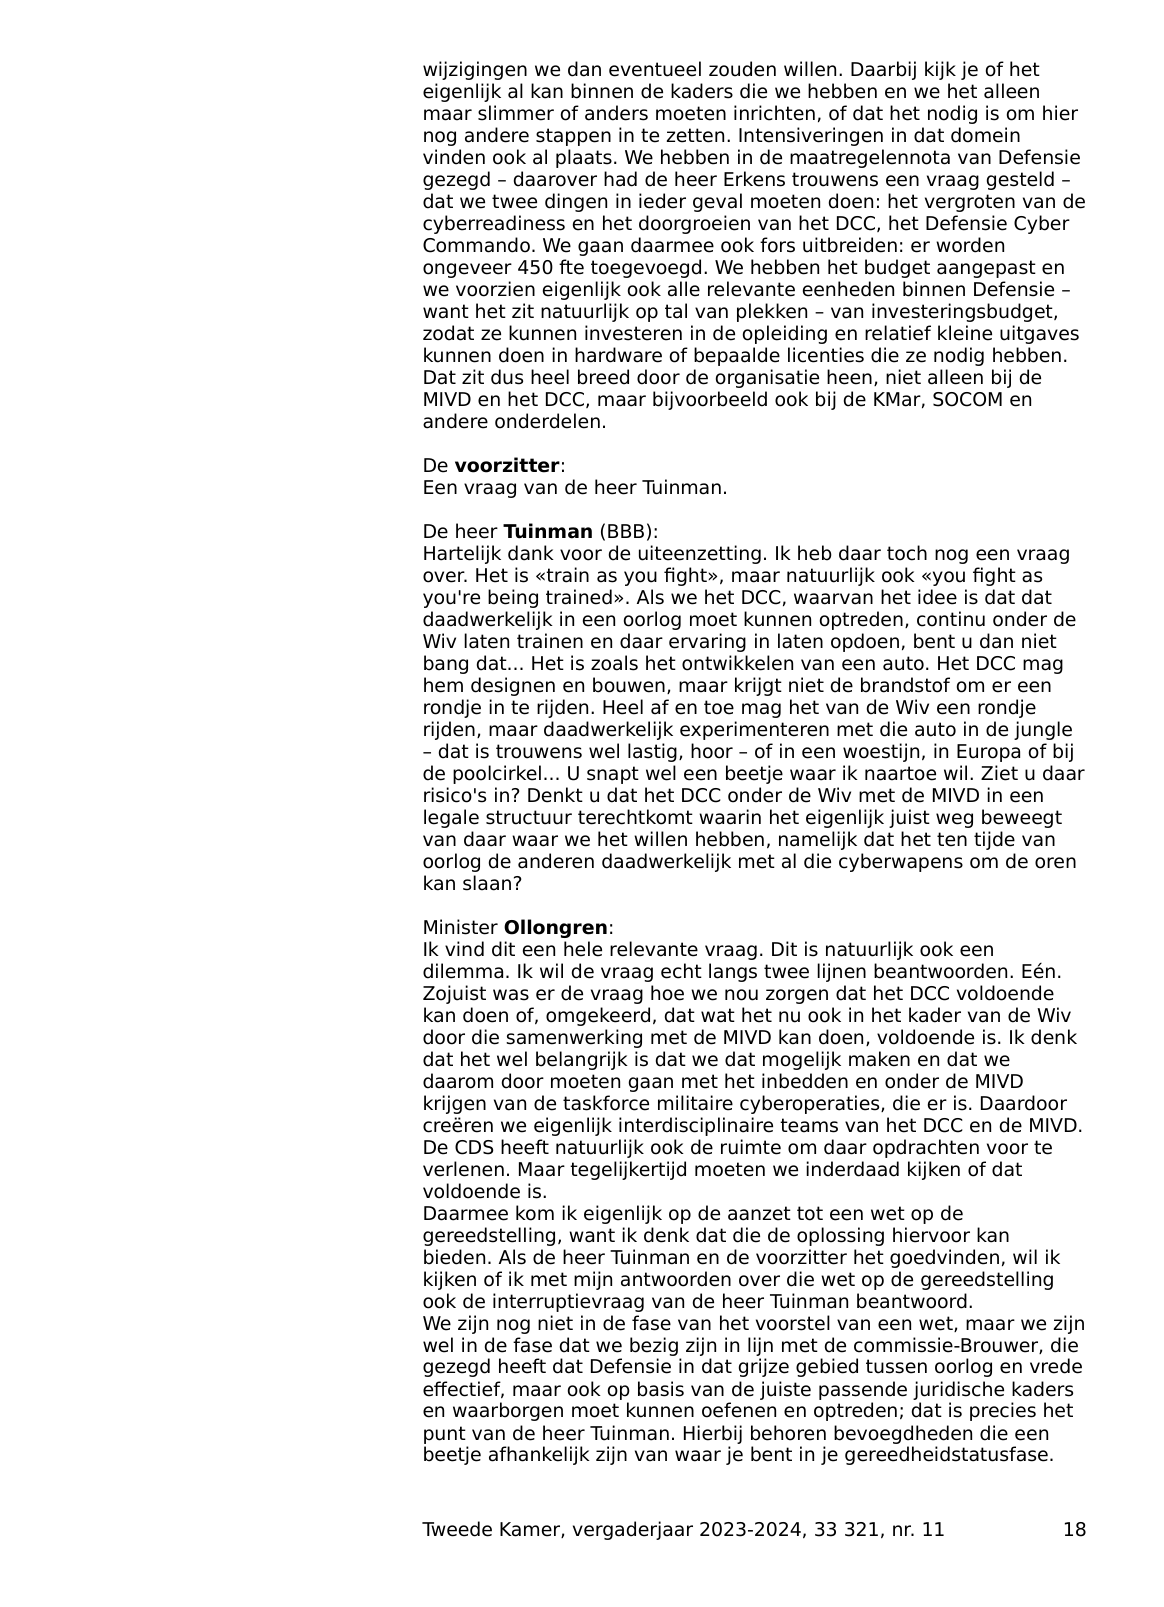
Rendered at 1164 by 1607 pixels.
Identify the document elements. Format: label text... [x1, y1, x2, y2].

text wijzigingen we dan eventueel zouden willen. Daarbij kijk je of het eigenlijk al kan binnen de kaders die we hebben en we het alleen maar slimmer of anders moeten inrichten, of dat het nodig is om hier nog andere stappen in te zetten. Intensiveringen in dat domein vinden ook al plaats. We hebben in de maatregelennota van Defensie gezegd – daarover had de heer Erkens trouwens een vraag gesteld – dat we twee dingen in ieder geval moeten doen: het vergroten van de cyberreadiness en het doorgroeien van het DCC, het Defensie Cyber Commando. We gaan daarmee ook fors uitbreiden: er worden ongeveer 450 fte toegevoegd. We hebben het budget aangepast en we voorzien eigenlijk ook alle relevante eenheden binnen Defensie – want het zit natuurlijk op tal van plekken – van investeringsbudget, zodat ze kunnen investeren in de opleiding en relatief kleine uitgaves kunnen doen in hardware of bepaalde licenties die ze nodig hebben. Dat zit dus heel breed door de organisatie heen, niet alleen bij de MIVD en het DCC, maar bijvoorbeeld ook bij de KMar, SOCOM en andere onderdelen. [422, 59, 1087, 433]
text Ik vind dit een hele relevante vraag. Dit is natuurlijk ook een dilemma. Ik wil de vraag echt langs twee lijnen beantwoorden. Eén. Zojuist was er de vraag hoe we nou zorgen dat het DCC voldoende kan doen of, omgekeerd, dat wat het nu ook in het kader van de Wiv door die samenwerking met de MIVD kan doen, voldoende is. Ik denk dat het wel belangrijk is dat we dat mogelijk maken en dat we daarom door moeten gaan met het inbedden en onder de MIVD krijgen van de taskforce militaire cyberoperaties, die er is. Daardoor creëren we eigenlijk interdisciplinaire teams van het DCC en de MIVD. De CDS heeft natuurlijk ook de ruimte om daar opdrachten voor te verlenen. Maar tegelijkertijd moeten we inderdaad kijken of dat voldoende is. [422, 939, 1087, 1203]
text Minister Ollongren: [422, 917, 1087, 939]
text Daarmee kom ik eigenlijk op de aanzet tot een wet op de gereedstelling, want ik denk dat die de oplossing hiervoor kan bieden. Als de heer Tuinman en de voorzitter het goedvinden, wil ik kijken of ik met mijn antwoorden over die wet op de gereedstelling ook de interruptievraag van de heer Tuinman beantwoord. [422, 1203, 1087, 1312]
text De heer Tuinman (BBB): [422, 521, 1087, 543]
text We zijn nog niet in de fase van het voorstel van een wet, maar we zijn wel in de fase dat we bezig zijn in lijn met de commissie-Brouwer, die gezegd heeft dat Defensie in dat grijze gebied tussen oorlog en vrede effectief, maar ook op basis van de juiste passende juridische kaders en waarborgen moet kunnen oefenen en optreden; dat is precies het punt van de heer Tuinman. Hierbij behoren bevoegdheden die een beetje afhankelijk zijn van waar je bent in je gereedheidstatusfase. [422, 1312, 1087, 1466]
text Een vraag van de heer Tuinman. [422, 477, 1087, 499]
text De voorzitter: [422, 455, 1087, 477]
text Hartelijk dank voor de uiteenzetting. Ik heb daar toch nog een vraag over. Het is «train as you fight», maar natuurlijk ook «you fight as you're being trained». Als we het DCC, waarvan het idee is dat dat daadwerkelijk in een oorlog moet kunnen optreden, continu onder de Wiv laten trainen en daar ervaring in laten opdoen, bent u dan niet bang dat... Het is zoals het ontwikkelen van een auto. Het DCC mag hem designen en bouwen, maar krijgt niet de brandstof om er een rondje in te rijden. Heel af en toe mag het van de Wiv een rondje rijden, maar daadwerkelijk experimenteren met die auto in de jungle – dat is trouwens wel lastig, hoor – of in een woestijn, in Europa of bij de poolcirkel... U snapt wel een beetje waar ik naartoe wil. Ziet u daar risico's in? Denkt u dat het DCC onder de Wiv met de MIVD in een legale structuur terechtkomt waarin het eigenlijk juist weg beweegt van daar waar we het willen hebben, namelijk dat het ten tijde van oorlog de anderen daadwerkelijk met al die cyberwapens om de oren kan slaan? [422, 543, 1087, 895]
